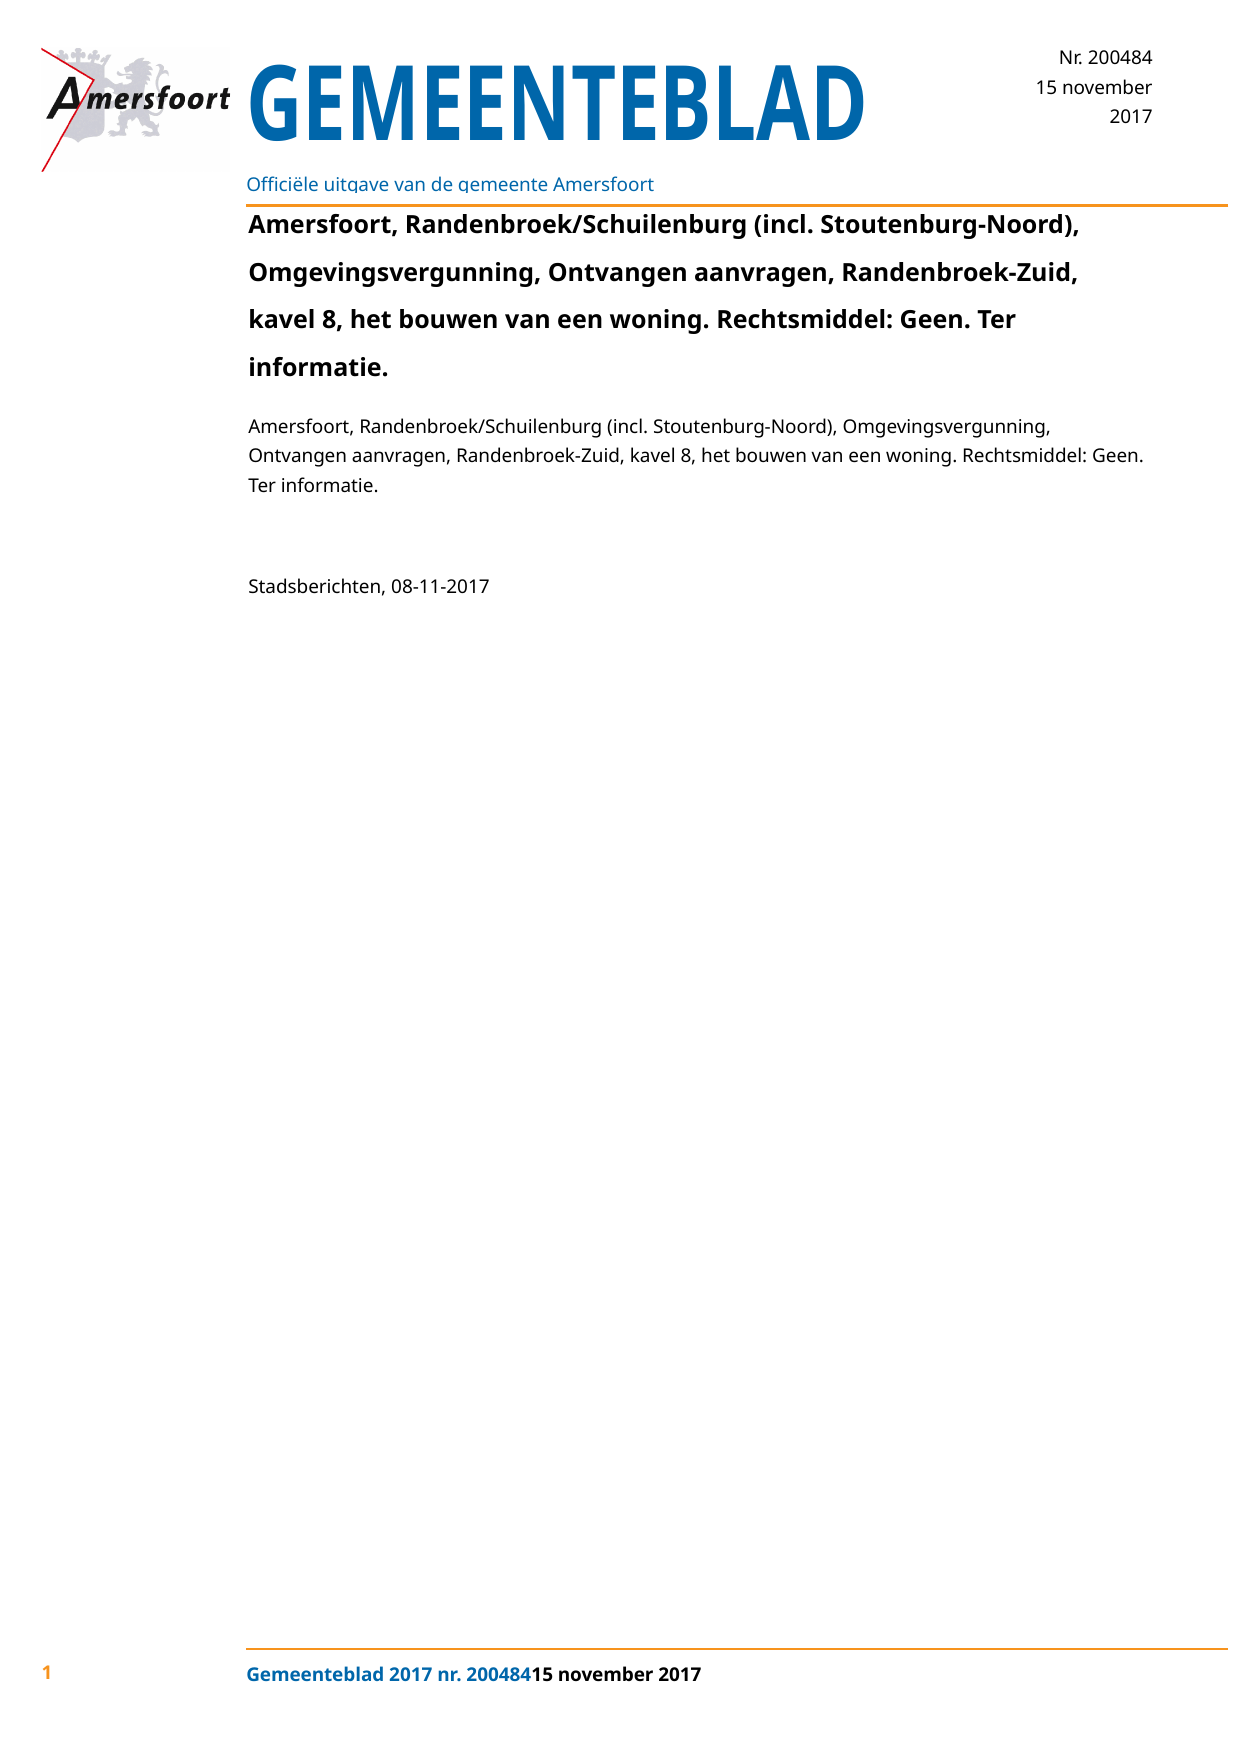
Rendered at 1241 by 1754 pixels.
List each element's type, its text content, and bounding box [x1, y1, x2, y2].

text Amersfoort, Randenbroek/Schuilenburg (incl. Stoutenburg-Noord), Omgevingsvergunning, Ontvangen aanvragen, Randenbroek-Zuid, kavel 8, het bouwen van een woning. Rechtsmiddel: Geen. Ter informatie. [248, 413, 1152, 498]
text Amersfoort, Randenbroek/Schuilenburg (incl. Stoutenburg-Noord), Omgevingsvergunning, Ontvangen aanvragen, Randenbroek-Zuid, kavel 8, het bouwen van een woning. Rechtsmiddel: Geen. Ter informatie. [248, 207, 1152, 384]
text Stadsberichten, 08-11-2017 [248, 573, 1152, 599]
picture [41, 47, 231, 172]
